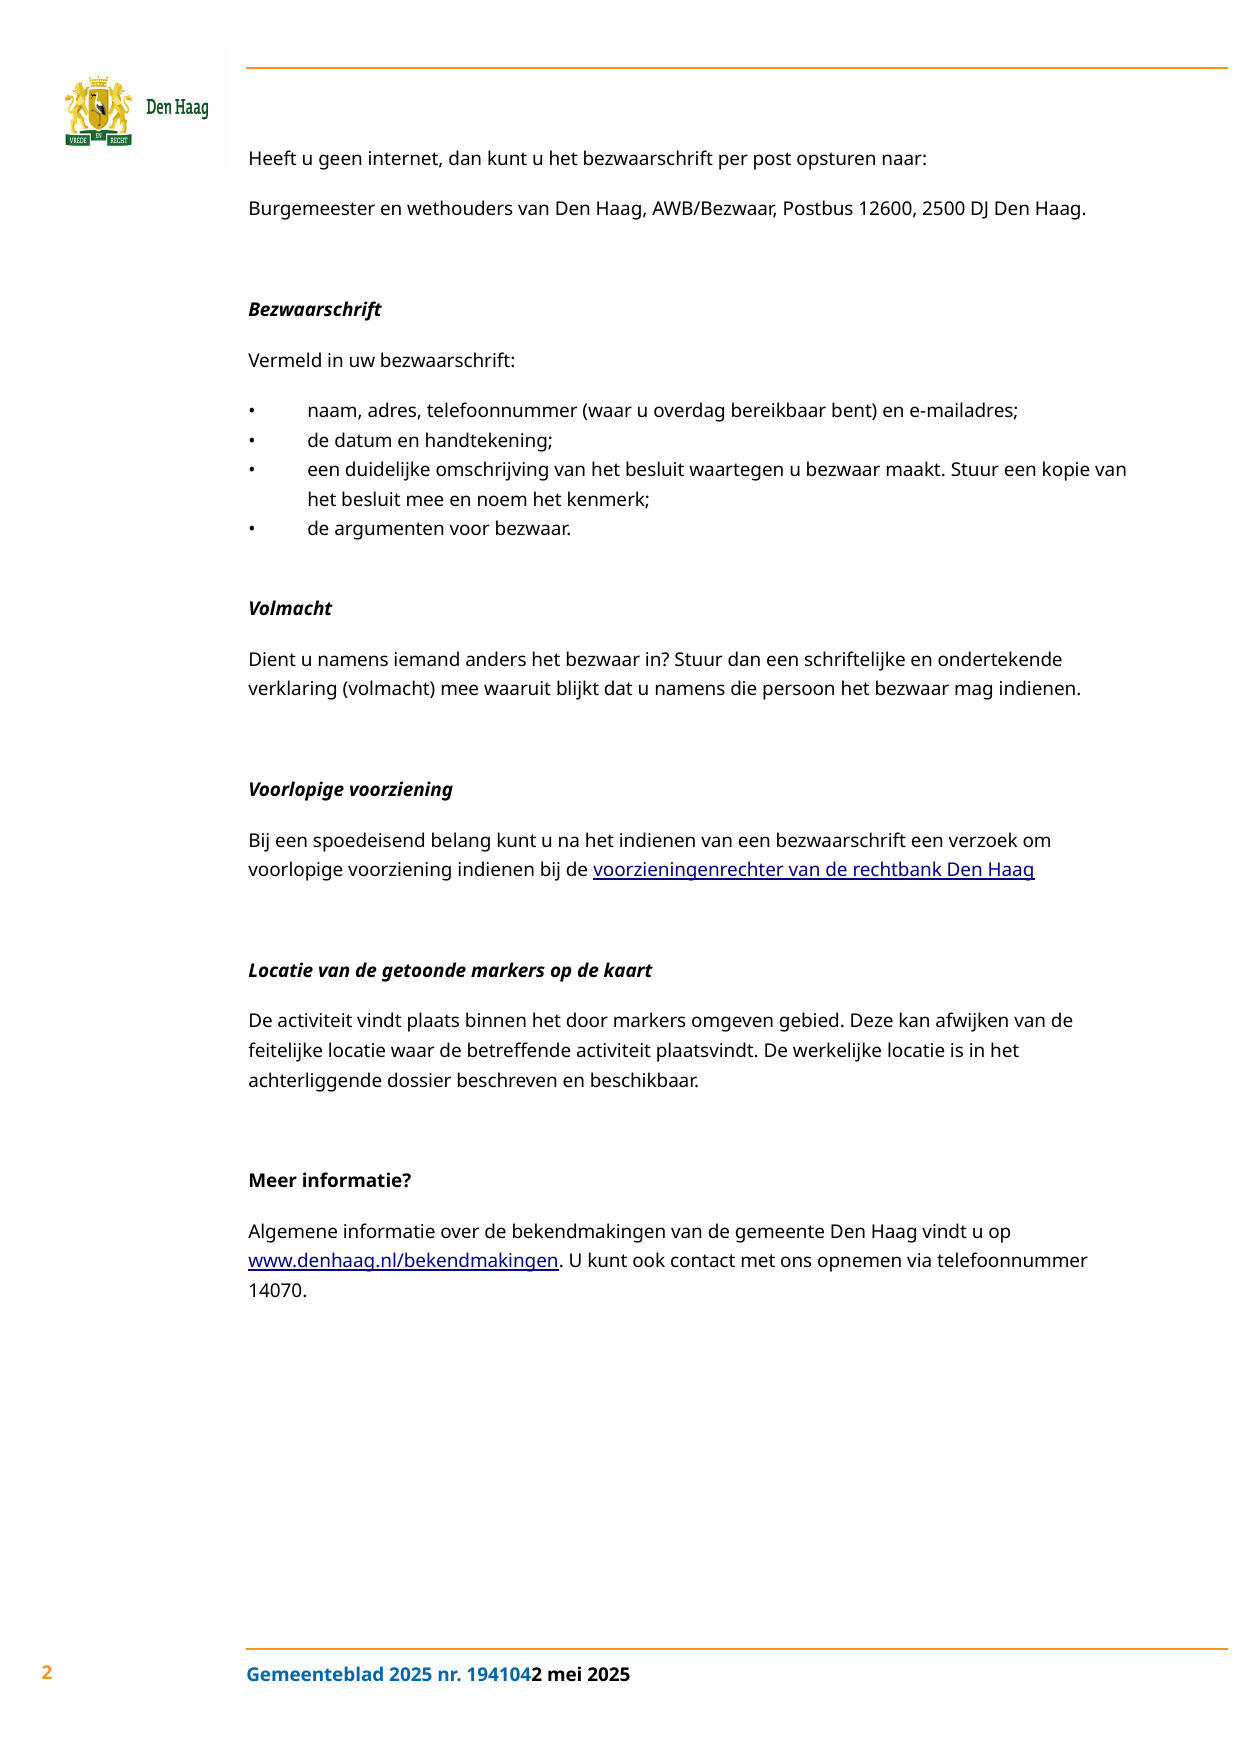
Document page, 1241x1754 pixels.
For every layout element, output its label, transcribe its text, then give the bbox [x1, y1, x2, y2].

text Burgemeester en wethouders van Den Haag, AWB/Bezwaar, Postbus 12600, 2500 DJ Den Haag. [248, 196, 1152, 221]
text Bezwaarschrift [248, 296, 1152, 322]
text Meer informatie? [248, 1168, 1152, 1193]
picture [41, 47, 231, 172]
text Algemene informatie over de bekendmakingen van de gemeente Den Haag vindt u op www.denhaag.nl/bekendmakingen. U kunt ook contact met ons opnemen via telefoonnummer 14070. [248, 1218, 1152, 1303]
text Locatie van de getoonde markers op de kaart [248, 957, 1152, 983]
text Volmacht [248, 596, 1152, 621]
list naam, adres, telefoonnummer (waar u overdag bereikbaar bent) en e-mailadres; [248, 397, 1152, 423]
text Voorlopige voorziening [248, 776, 1152, 802]
text Heeft u geen internet, dan kunt u het bezwaarschrift per post opsturen naar: [248, 145, 1152, 171]
list een duidelijke omschrijving van het besluit waartegen u bezwaar maakt. Stuur een kopie van het besluit mee en noem het kenmerk; [248, 456, 1152, 512]
list de argumenten voor bezwaar. [248, 516, 1152, 541]
list de datum en handtekening; [248, 427, 1152, 453]
text Vermeld in uw bezwaarschrift: [248, 347, 1152, 373]
text Dient u namens iemand anders het bezwaar in? Stuur dan een schriftelijke en ondertekende verklaring (volmacht) mee waaruit blijkt dat u namens die persoon het bezwaar mag indienen. [248, 646, 1152, 701]
text De activiteit vindt plaats binnen het door markers omgeven gebied. Deze kan afwijken van de feitelijke locatie waar de betreffende activiteit plaatsvindt. De werkelijke locatie is in het achterliggende dossier beschreven en beschikbaar. [248, 1008, 1152, 1093]
text Bij een spoedeisend belang kunt u na het indienen van een bezwaarschrift een verzoek om voorlopige voorziening indienen bij de voorzieningenrechter van de rechtbank Den Haag [248, 827, 1152, 882]
